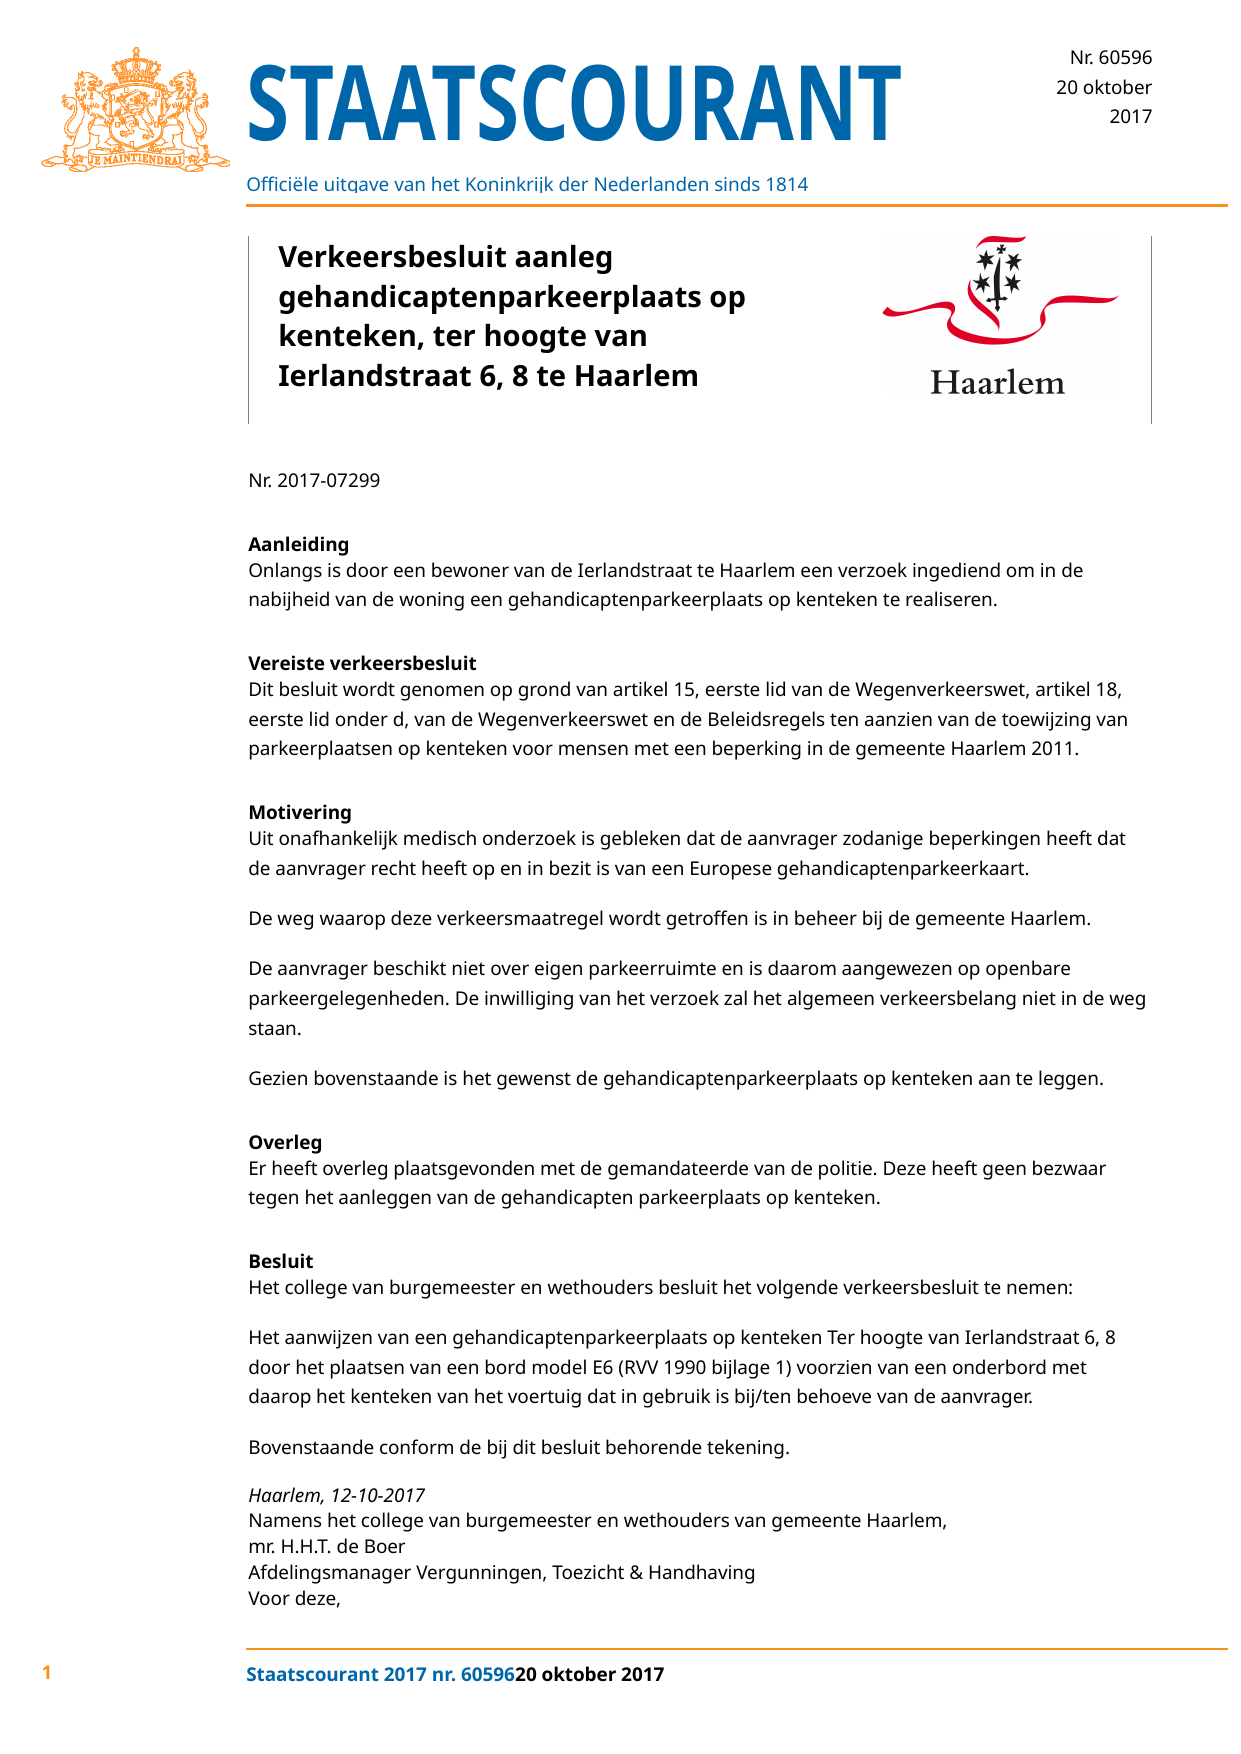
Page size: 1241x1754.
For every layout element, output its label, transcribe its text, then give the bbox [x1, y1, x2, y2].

text Overleg [248, 1129, 1152, 1155]
table_header [850, 236, 1151, 424]
text De weg waarop deze verkeersmaatregel wordt getroffen is in beheer bij de gemeente Haarlem. [248, 905, 1152, 931]
text Afdelingsmanager Vergunningen, Toezicht & Handhaving [248, 1559, 1152, 1585]
text Gezien bovenstaande is het gewenst de gehandicaptenparkeerplaats op kenteken aan te leggen. [248, 1065, 1152, 1091]
text Vereiste verkeersbesluit [248, 651, 1152, 676]
text Dit besluit wordt genomen op grond van artikel 15, eerste lid van de Wegenverkeerswet, artikel 18, eerste lid onder d, van de Wegenverkeerswet en de Beleidsregels ten aanzien van de toewijzing van parkeerplaatsen op kenteken voor mensen met een beperking in de gemeente Haarlem 2011. [248, 676, 1152, 761]
text Voor deze, [248, 1585, 1152, 1611]
text Het college van burgemeester en wethouders besluit het volgende verkeersbesluit te nemen: [248, 1274, 1152, 1300]
text Namens het college van burgemeester en wethouders van gemeente Haarlem, [248, 1508, 1152, 1533]
text Motivering [248, 799, 1152, 825]
text Haarlem, 12-10-2017 [248, 1482, 1152, 1508]
text Er heeft overleg plaatsgevonden met de gemandateerde van de politie. Deze heeft geen bezwaar tegen het aanleggen van de gehandicapten parkeerplaats op kenteken. [248, 1155, 1152, 1210]
picture [41, 47, 231, 172]
picture [882, 236, 1119, 394]
text Uit onafhankelijk medisch onderzoek is gebleken dat de aanvrager zodanige beperkingen heeft dat de aanvrager recht heeft op en in bezit is van een Europese gehandicaptenparkeerkaart. [248, 825, 1152, 880]
text Besluit [248, 1248, 1152, 1274]
text De aanvrager beschikt niet over eigen parkeerruimte en is daarom aangewezen op openbare parkeergelegenheden. De inwilliging van het verzoek zal het algemeen verkeersbelang niet in de weg staan. [248, 956, 1152, 1040]
text mr. H.H.T. de Boer [248, 1533, 1152, 1559]
table_header Verkeersbesluit aanleg gehandicaptenparkeerplaats op kenteken, ter hoogte van Ierlandstraat 6, 8 te Haarlem [249, 236, 850, 424]
text Bovenstaande conform de bij dit besluit behorende tekening. [248, 1434, 1152, 1460]
text Onlangs is door een bewoner van de Ierlandstraat te Haarlem een verzoek ingediend om in de nabijheid van de woning een gehandicaptenparkeerplaats op kenteken te realiseren. [248, 557, 1152, 612]
text Nr. 2017-07299 [248, 467, 1152, 493]
text Aanleiding [248, 531, 1152, 557]
text Het aanwijzen van een gehandicaptenparkeerplaats op kenteken Ter hoogte van Ierlandstraat 6, 8 door het plaatsen van een bord model E6 (RVV 1990 bijlage 1) voorzien van een onderbord met daarop het kenteken van het voertuig dat in gebruik is bij/ten behoeve van de aanvrager. [248, 1324, 1152, 1409]
